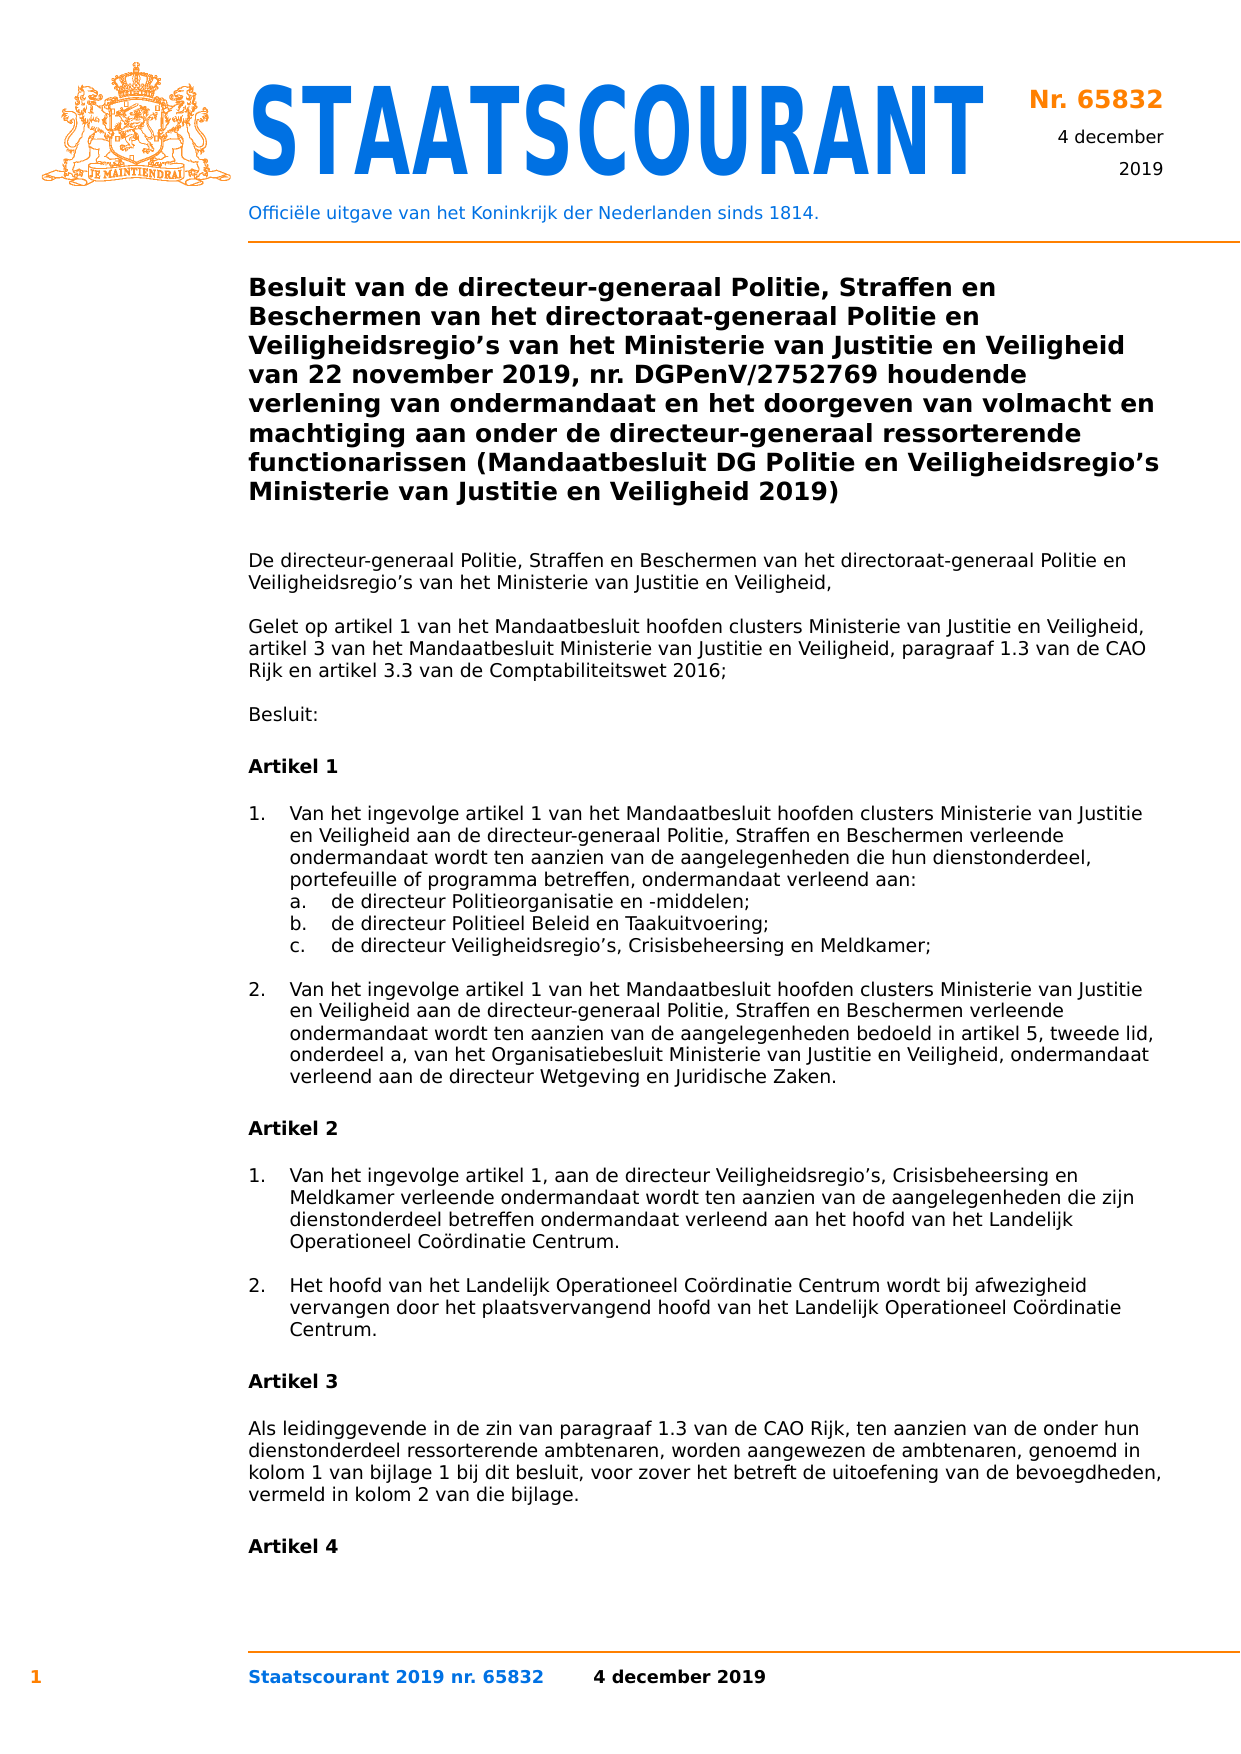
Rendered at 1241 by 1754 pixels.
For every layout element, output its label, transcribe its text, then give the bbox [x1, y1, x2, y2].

text Gelet op artikel 1 van het Mandaatbesluit hoofden clusters Ministerie van Justitie en Veiligheid, artikel 3 van het Mandaatbesluit Ministerie van Justitie en Veiligheid, paragraaf 1.3 van de CAO Rijk en artikel 3.3 van de Comptabiliteitswet 2016; [248, 616, 1163, 682]
table_cell 4 december [998, 121, 1240, 153]
table_cell Officiële uitgave van het Koninkrijk der Nederlanden sinds 1814. [248, 203, 1240, 241]
subtitle Artikel 3 [248, 1371, 1163, 1393]
picture [41, 62, 231, 186]
text 1. Van het ingevolge artikel 1, aan de directeur Veiligheidsregio’s, Crisisbeheersing en Meldkamer verleende ondermandaat wordt ten aanzien van de aangelegenheden die zijn dienstonderdeel betreffen ondermandaat verleend aan het hoofd van het Landelijk Operationeel Coördinatie Centrum. [248, 1165, 1163, 1253]
text De directeur-generaal Politie, Straffen en Beschermen van het directoraat-generaal Politie en Veiligheidsregio’s van het Ministerie van Justitie en Veiligheid, [248, 550, 1163, 594]
table_header Nr. 65832 [998, 62, 1240, 121]
table_cell 2019 [998, 153, 1240, 203]
subtitle Besluit van de directeur-generaal Politie, Straffen en Beschermen van het directoraat-generaal Politie en Veiligheidsregio’s van het Ministerie van Justitie en Veiligheid van 22 november 2019, nr. DGPenV/2752769 houdende verlening van ondermandaat en het doorgeven van volmacht en machtiging aan onder de directeur-generaal ressorterende functionarissen (Mandaatbesluit DG Politie en Veiligheidsregio’s Ministerie van Justitie en Veiligheid 2019) [248, 273, 1163, 506]
text c. de directeur Veiligheidsregio’s, Crisisbeheersing en Meldkamer; [289, 934, 1163, 957]
table_header STAATSCOURANT [248, 62, 998, 203]
text a. de directeur Politieorganisatie en -middelen; [289, 891, 1163, 913]
text 2. Van het ingevolge artikel 1 van het Mandaatbesluit hoofden clusters Ministerie van Justitie en Veiligheid aan de directeur-generaal Politie, Straffen en Beschermen verleende ondermandaat wordt ten aanzien van de aangelegenheden bedoeld in artikel 5, tweede lid, onderdeel a, van het Organisatiebesluit Ministerie van Justitie en Veiligheid, ondermandaat verleend aan de directeur Wetgeving en Juridische Zaken. [248, 978, 1163, 1088]
table_header [25, 62, 248, 241]
text 2. Het hoofd van het Landelijk Operationeel Coördinatie Centrum wordt bij afwezigheid vervangen door het plaatsvervangend hoofd van het Landelijk Operationeel Coördinatie Centrum. [248, 1275, 1163, 1341]
text Besluit: [248, 704, 1163, 726]
subtitle Artikel 1 [248, 756, 1163, 778]
text Als leidinggevende in de zin van paragraaf 1.3 van de CAO Rijk, ten aanzien van de onder hun dienstonderdeel ressorterende ambtenaren, worden aangewezen de ambtenaren, genoemd in kolom 1 van bijlage 1 bij dit besluit, voor zover het betreft de uitoefening van de bevoegdheden, vermeld in kolom 2 van die bijlage. [248, 1418, 1163, 1506]
text 1. Van het ingevolge artikel 1 van het Mandaatbesluit hoofden clusters Ministerie van Justitie en Veiligheid aan de directeur-generaal Politie, Straffen en Beschermen verleende ondermandaat wordt ten aanzien van de aangelegenheden die hun dienstonderdeel, portefeuille of programma betreffen, ondermandaat verleend aan: [248, 803, 1163, 891]
subtitle Artikel 4 [248, 1536, 1163, 1558]
subtitle Artikel 2 [248, 1118, 1163, 1140]
text b. de directeur Politieel Beleid en Taakuitvoering; [289, 913, 1163, 934]
